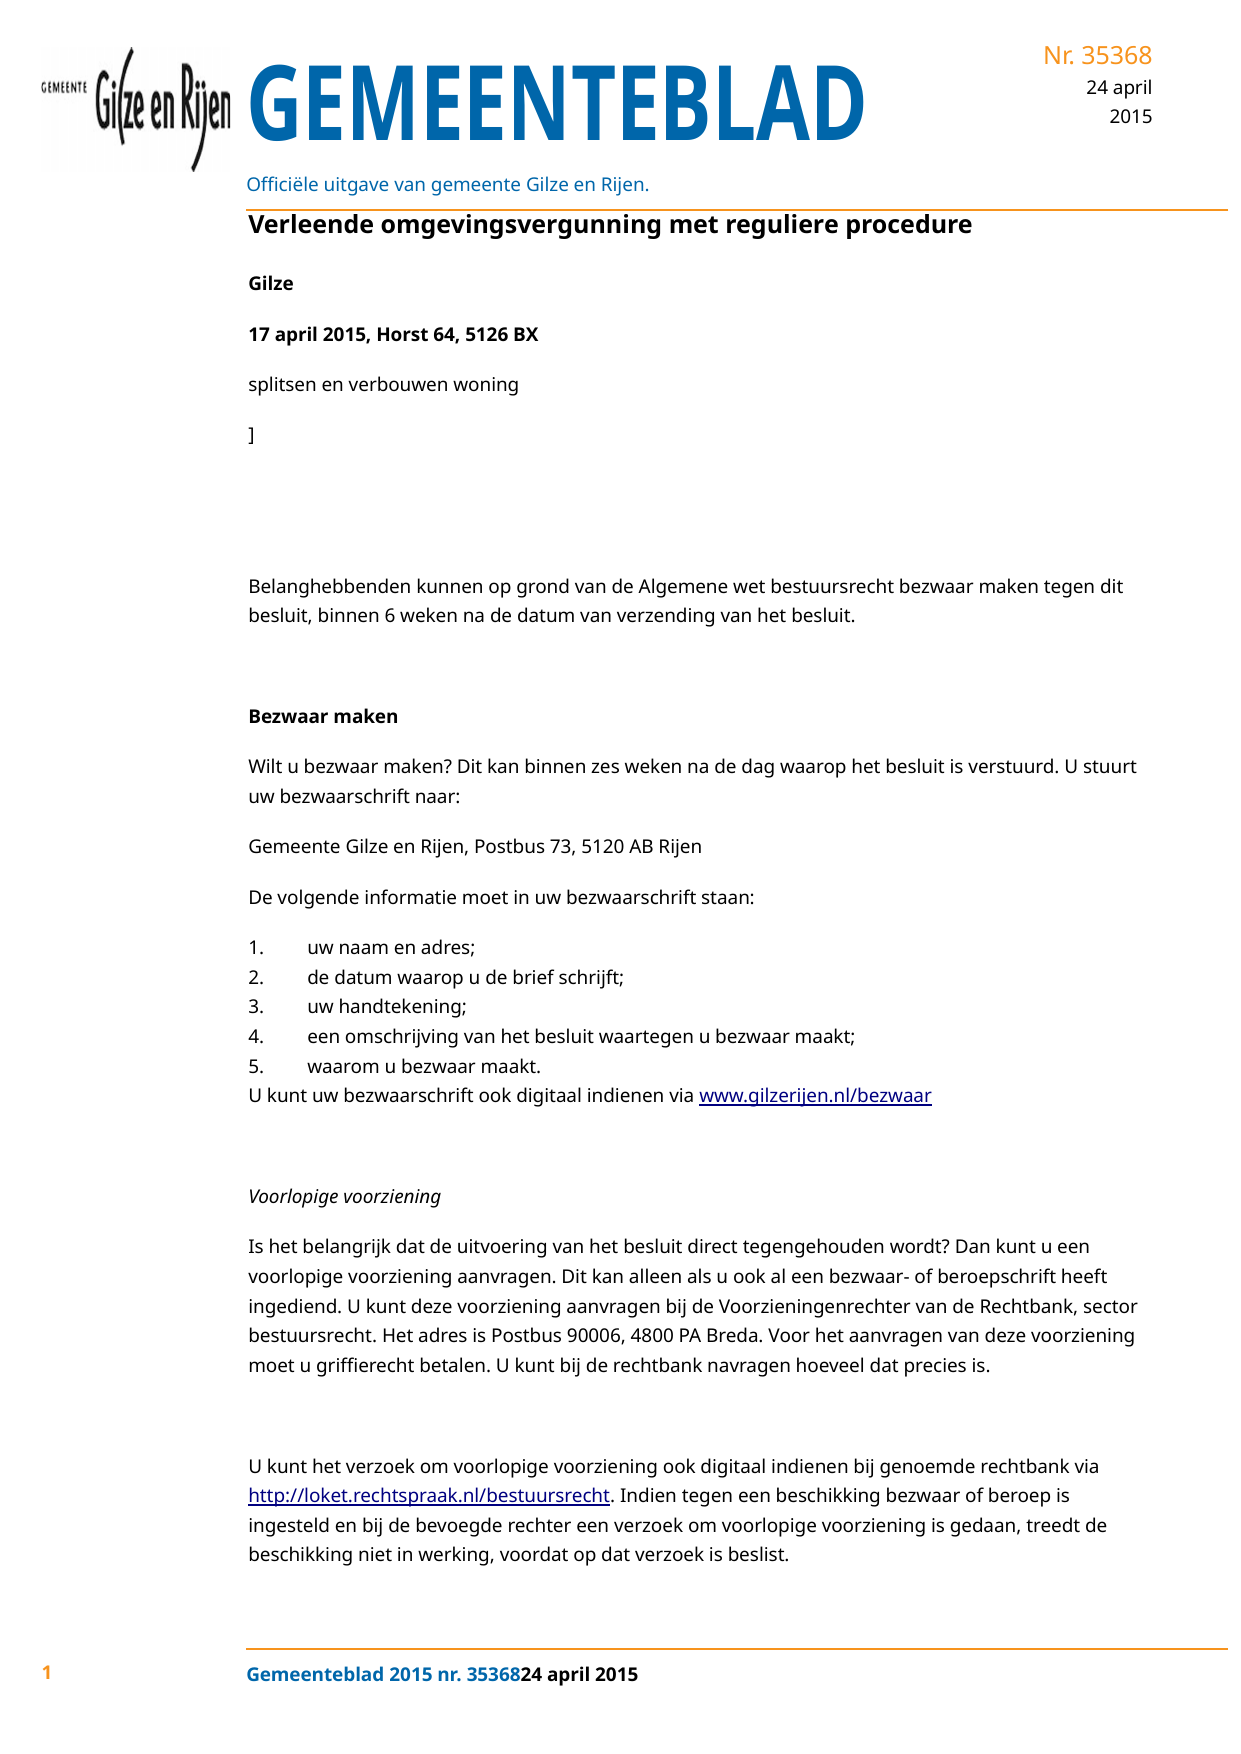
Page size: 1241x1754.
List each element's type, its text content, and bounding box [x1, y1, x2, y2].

text Wilt u bezwaar maken? Dit kan binnen zes weken na de dag waarop het besluit is verstuurd. U stuurt uw bezwaarschrift naar: [248, 754, 1152, 809]
text ] [248, 422, 1152, 447]
text De volgende informatie moet in uw bezwaarschrift staan: [248, 884, 1152, 910]
list uw handtekening; [248, 994, 1152, 1019]
picture [41, 47, 231, 172]
text Gemeente Gilze en Rijen, Postbus 73, 5120 AB Rijen [248, 834, 1152, 859]
text splitsen en verbouwen woning [248, 371, 1152, 397]
text Belanghebbenden kunnen op grond van de Algemene wet bestuursrecht bezwaar maken tegen dit besluit, binnen 6 weken na de datum van verzending van het besluit. [248, 573, 1152, 628]
text Voorlopige voorziening [248, 1183, 1152, 1209]
text 17 april 2015, Horst 64, 5126 BX [248, 321, 1152, 346]
text Verleende omgevingsvergunning met reguliere procedure [248, 211, 1152, 241]
text U kunt uw bezwaarschrift ook digitaal indienen via www.gilzerijen.nl/bezwaar [248, 1082, 1152, 1108]
list waarom u bezwaar maakt. [248, 1053, 1152, 1078]
text Gilze [248, 270, 1152, 296]
list uw naam en adres; [248, 934, 1152, 960]
text Is het belangrijk dat de uitvoering van het besluit direct tegengehouden wordt? Dan kunt u een voorlopige voorziening aanvragen. Dit kan alleen als u ook al een bezwaar- of beroepschrift heeft ingediend. U kunt deze voorziening aanvragen bij de Voorzieningenrechter van de Rechtbank, sector bestuursrecht. Het adres is Postbus 90006, 4800 PA Breda. Voor het aanvragen van deze voorziening moet u griffierecht betalen. U kunt bij de rechtbank navragen hoeveel dat precies is. [248, 1234, 1152, 1378]
list de datum waarop u de brief schrijft; [248, 964, 1152, 990]
text U kunt het verzoek om voorlopige voorziening ook digitaal indienen bij genoemde rechtbank via http://loket.rechtspraak.nl/bestuursrecht. Indien tegen een beschikking bezwaar of beroep is ingesteld en bij de bevoegde rechter een verzoek om voorlopige voorziening is gedaan, treedt de beschikking niet in werking, voordat op dat verzoek is beslist. [248, 1453, 1152, 1567]
text Bezwaar maken [248, 703, 1152, 729]
list een omschrijving van het besluit waartegen u bezwaar maakt; [248, 1023, 1152, 1049]
